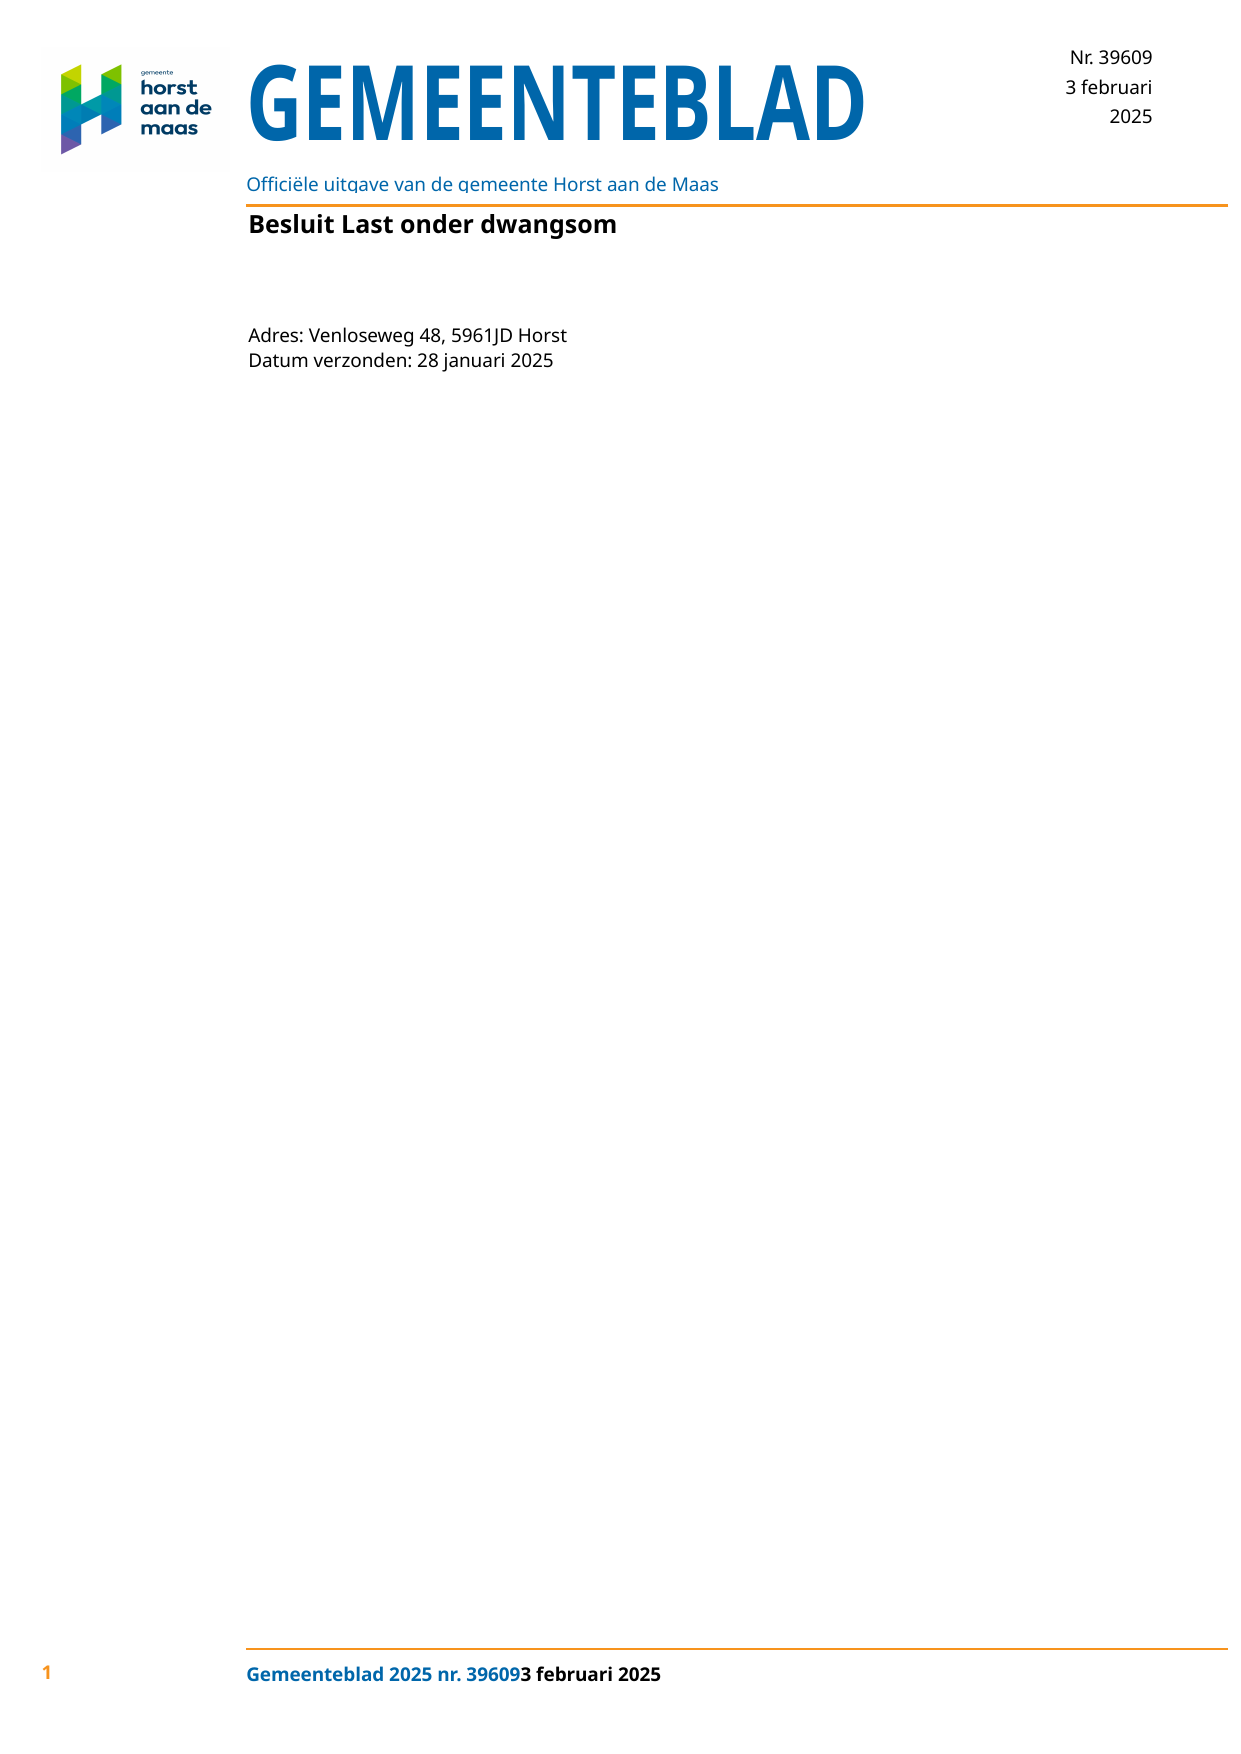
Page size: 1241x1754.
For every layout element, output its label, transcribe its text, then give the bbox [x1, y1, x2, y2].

text Adres: Venloseweg 48, 5961JD Horst [248, 322, 1152, 347]
picture [41, 47, 231, 172]
text Datum verzonden: 28 januari 2025 [248, 347, 1152, 373]
text Besluit Last onder dwangsom [248, 207, 1152, 241]
